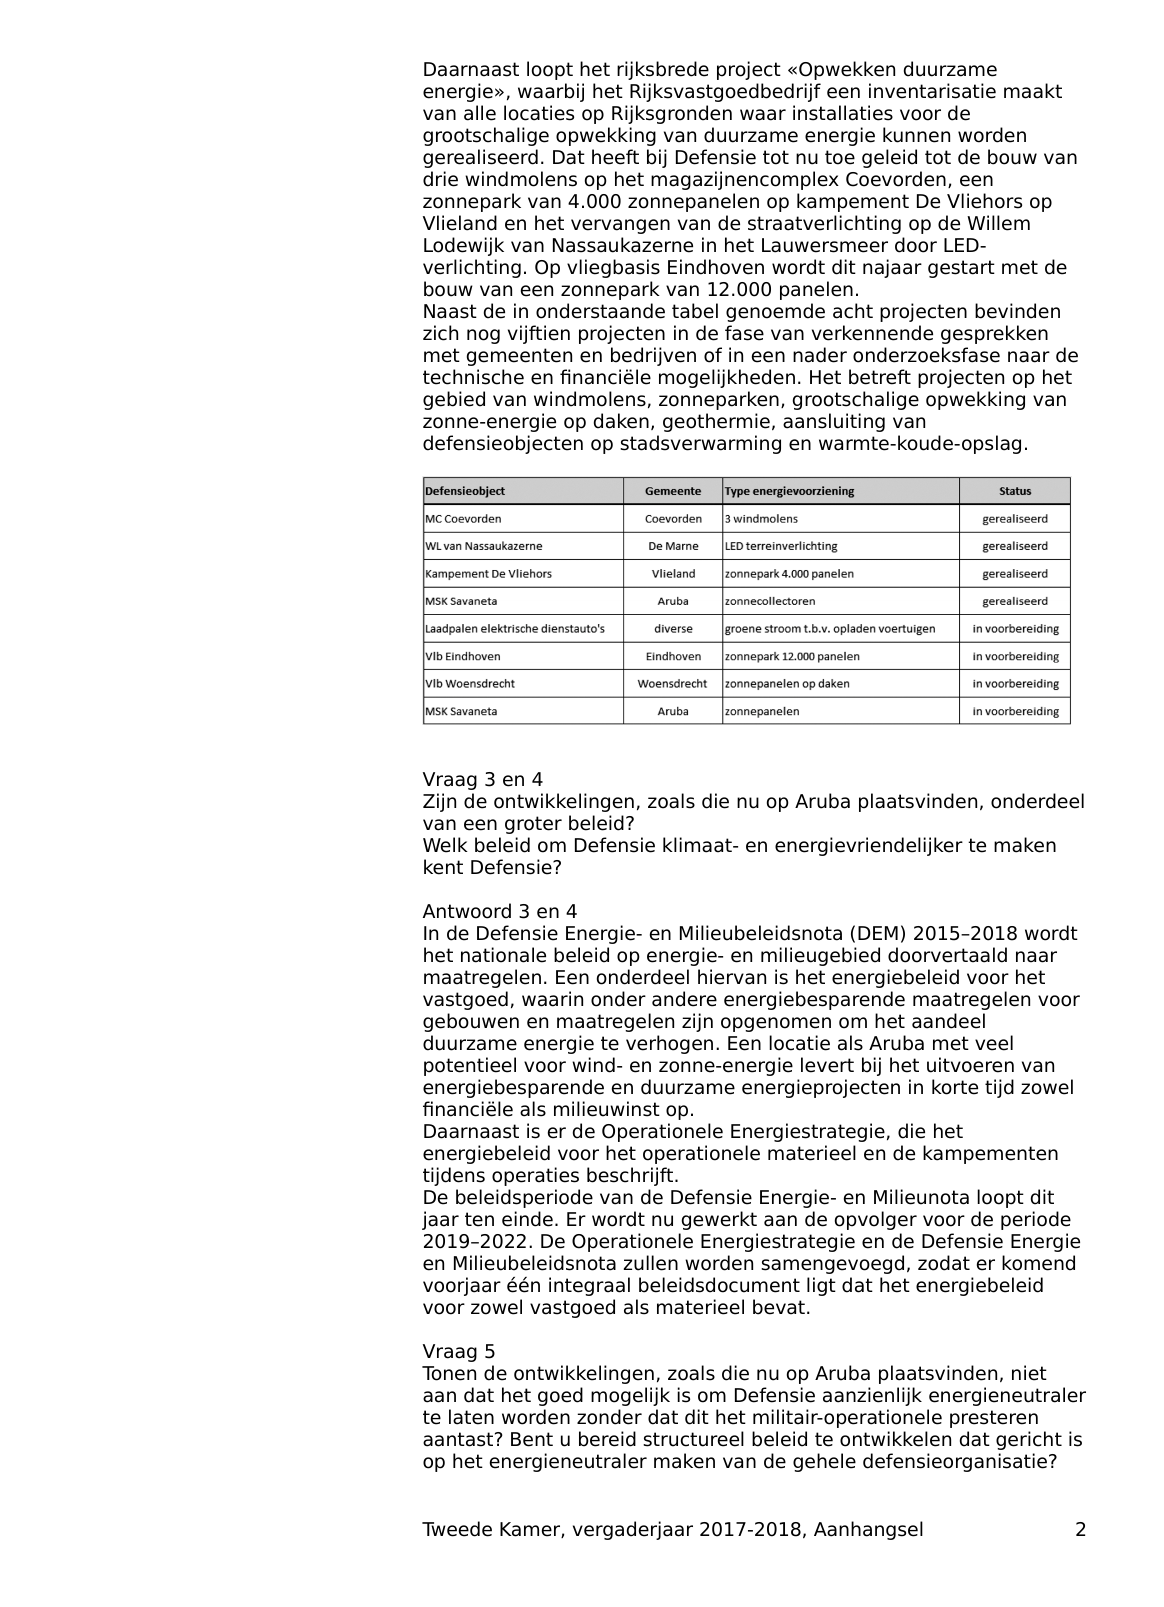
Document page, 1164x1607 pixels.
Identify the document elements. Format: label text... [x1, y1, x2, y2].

text In de Defensie Energie- en Milieubeleidsnota (DEM) 2015–2018 wordt het nationale beleid op energie- en milieugebied doorvertaald naar maatregelen. Een onderdeel hiervan is het energiebeleid voor het vastgoed, waarin onder andere energiebesparende maatregelen voor gebouwen en maatregelen zijn opgenomen om het aandeel duurzame energie te verhogen. Een locatie als Aruba met veel potentieel voor wind- en zonne-energie levert bij het uitvoeren van energiebesparende en duurzame energieprojecten in korte tijd zowel financiële als milieuwinst op. [422, 923, 1087, 1121]
text Daarnaast is er de Operationele Energiestrategie, die het energiebeleid voor het operationele materieel en de kampementen tijdens operaties beschrijft. [422, 1121, 1087, 1187]
text Vraag 3 en 4 [422, 769, 1087, 791]
text Antwoord 3 en 4 [422, 901, 1087, 923]
text De beleidsperiode van de Defensie Energie- en Milieunota loopt dit jaar ten einde. Er wordt nu gewerkt aan de opvolger voor de periode 2019–2022. De Operationele Energiestrategie en de Defensie Energie en Milieubeleidsnota zullen worden samengevoegd, zodat er komend voorjaar één integraal beleidsdocument ligt dat het energiebeleid voor zowel vastgoed als materieel bevat. [422, 1187, 1087, 1319]
text Welk beleid om Defensie klimaat- en energievriendelijker te maken kent Defensie? [422, 835, 1087, 879]
text Naast de in onderstaande tabel genoemde acht projecten bevinden zich nog vijftien projecten in de fase van verkennende gesprekken met gemeenten en bedrijven of in een nader onderzoeksfase naar de technische en financiële mogelijkheden. Het betreft projecten op het gebied van windmolens, zonneparken, grootschalige opwekking van zonne-energie op daken, geothermie, aansluiting van defensieobjecten op stadsverwarming en warmte-koude-opslag. [422, 301, 1087, 455]
text Tonen de ontwikkelingen, zoals die nu op Aruba plaatsvinden, niet aan dat het goed mogelijk is om Defensie aanzienlijk energieneutraler te laten worden zonder dat dit het militair-operationele presteren aantast? Bent u bereid structureel beleid te ontwikkelen dat gericht is op het energieneutraler maken van de gehele defensieorganisatie? [422, 1363, 1087, 1473]
text Vraag 5 [422, 1341, 1087, 1363]
text Zijn de ontwikkelingen, zoals die nu op Aruba plaatsvinden, onderdeel van een groter beleid? [422, 791, 1087, 835]
text Daarnaast loopt het rijksbrede project «Opwekken duurzame energie», waarbij het Rijksvastgoedbedrijf een inventarisatie maakt van alle locaties op Rijksgronden waar installaties voor de grootschalige opwekking van duurzame energie kunnen worden gerealiseerd. Dat heeft bij Defensie tot nu toe geleid tot de bouw van drie windmolens op het magazijnencomplex Coevorden, een zonnepark van 4.000 zonnepanelen op kampement De Vliehors op Vlieland en het vervangen van de straatverlichting op de Willem Lodewijk van Nassaukazerne in het Lauwersmeer door LED-verlichting. Op vliegbasis Eindhoven wordt dit najaar gestart met de bouw van een zonnepark van 12.000 panelen. [422, 59, 1087, 301]
picture [422, 476, 1072, 725]
